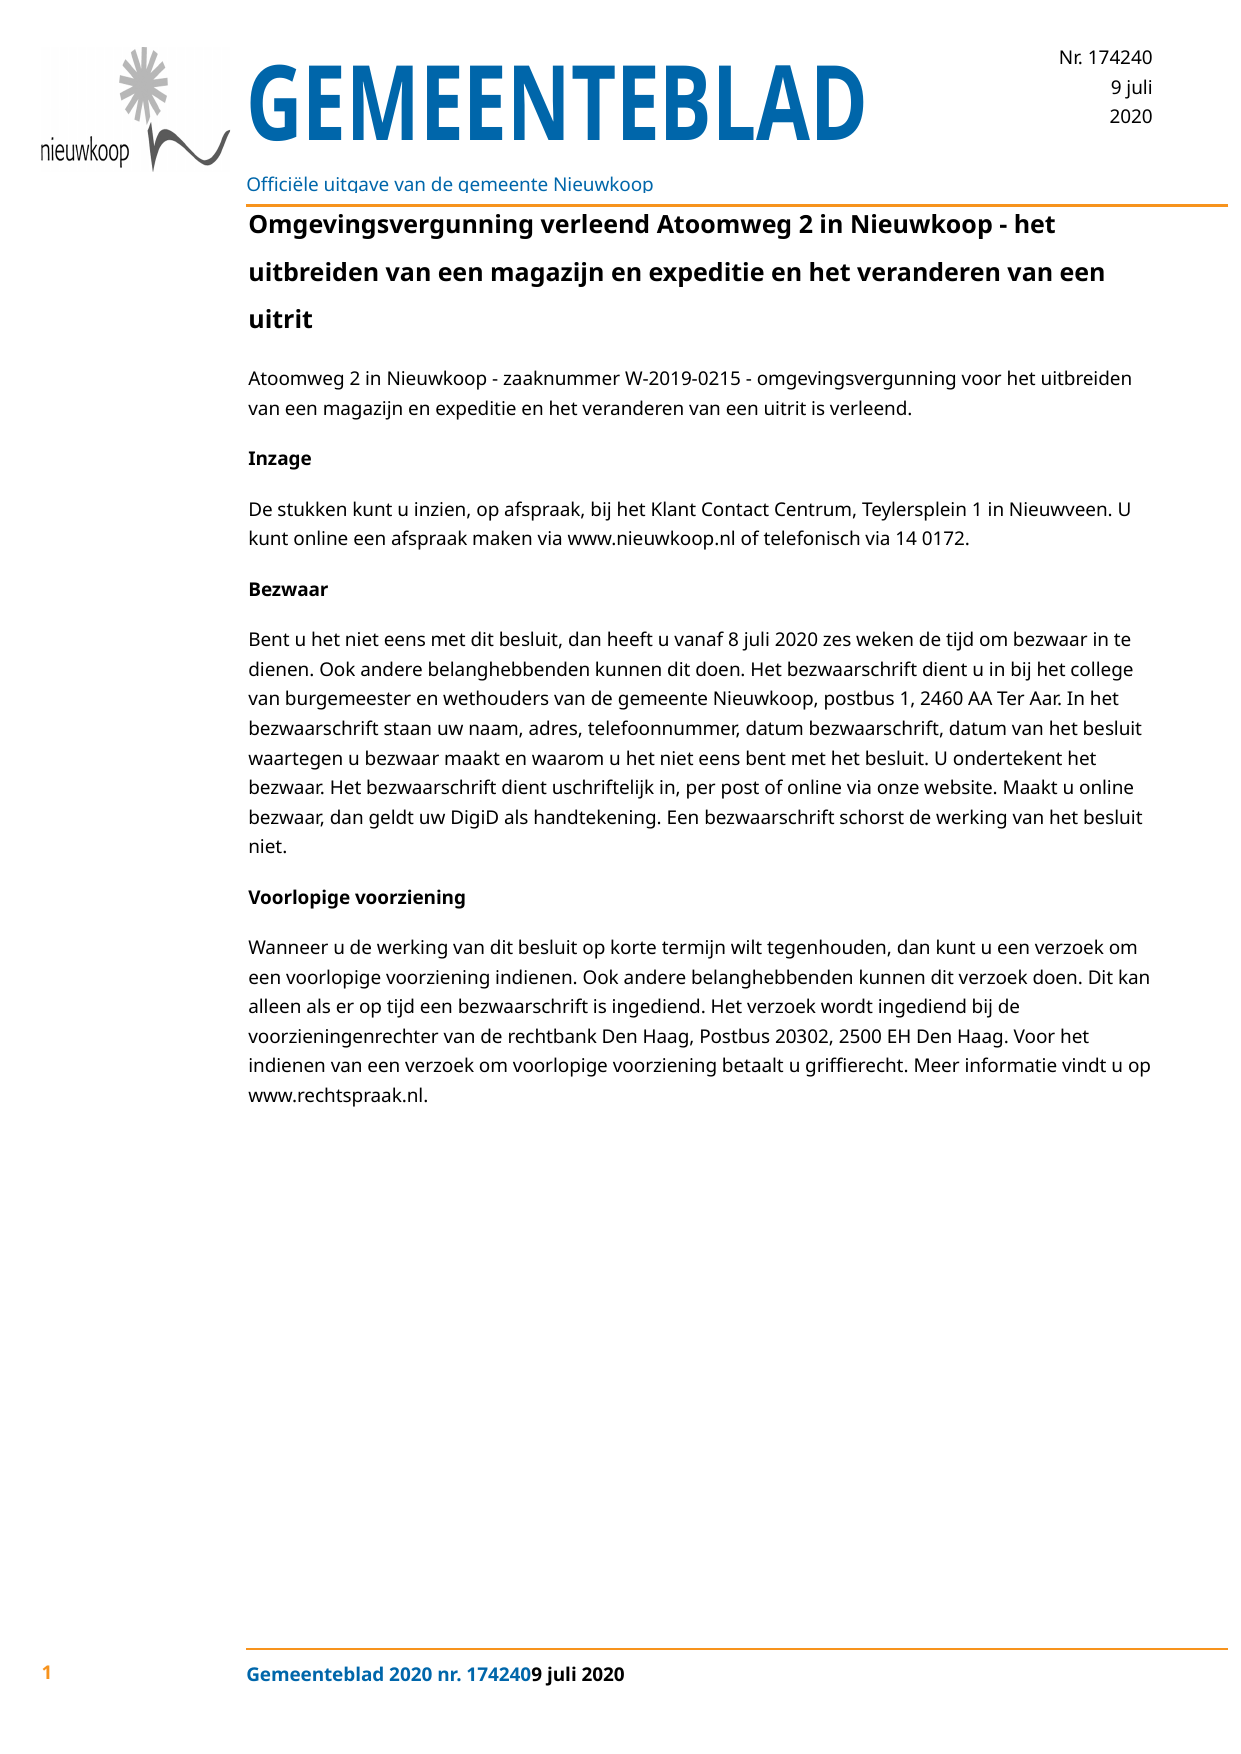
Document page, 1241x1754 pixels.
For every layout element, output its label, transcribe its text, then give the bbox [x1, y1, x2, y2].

text Inzage [248, 446, 1152, 471]
text Voorlopige voorziening [248, 884, 1152, 909]
text Omgevingsvergunning verleend Atoomweg 2 in Nieuwkoop - het uitbreiden van een magazijn en expeditie en het veranderen van een uitrit [248, 207, 1152, 336]
text De stukken kunt u inzien, op afspraak, bij het Klant Contact Centrum, Teylersplein 1 in Nieuwveen. U kunt online een afspraak maken via www.nieuwkoop.nl of telefonisch via 14 0172. [248, 496, 1152, 551]
picture [41, 47, 231, 172]
text Wanneer u de werking van dit besluit op korte termijn wilt tegenhouden, dan kunt u een verzoek om een voorlopige voorziening indienen. Ook andere belanghebbenden kunnen dit verzoek doen. Dit kan alleen als er op tijd een bezwaarschrift is ingediend. Het verzoek wordt ingediend bij de voorzieningenrechter van de rechtbank Den Haag, Postbus 20302, 2500 EH Den Haag. Voor het indienen van een verzoek om voorlopige voorziening betaalt u griffierecht. Meer informatie vindt u op www.rechtspraak.nl. [248, 934, 1152, 1108]
text Atoomweg 2 in Nieuwkoop - zaaknummer W-2019-0215 - omgevingsvergunning voor het uitbreiden van een magazijn en expeditie en het veranderen van een uitrit is verleend. [248, 366, 1152, 421]
text Bezwaar [248, 576, 1152, 602]
text Bent u het niet eens met dit besluit, dan heeft u vanaf 8 juli 2020 zes weken de tijd om bezwaar in te dienen. Ook andere belanghebbenden kunnen dit doen. Het bezwaarschrift dient u in bij het college van burgemeester en wethouders van de gemeente Nieuwkoop, postbus 1, 2460 AA Ter Aar. In het bezwaarschrift staan uw naam, adres, telefoonnummer, datum bezwaarschrift, datum van het besluit waartegen u bezwaar maakt en waarom u het niet eens bent met het besluit. U ondertekent het bezwaar. Het bezwaarschrift dient uschriftelijk in, per post of online via onze website. Maakt u online bezwaar, dan geldt uw DigiD als handtekening. Een bezwaarschrift schorst de werking van het besluit niet. [248, 626, 1152, 859]
